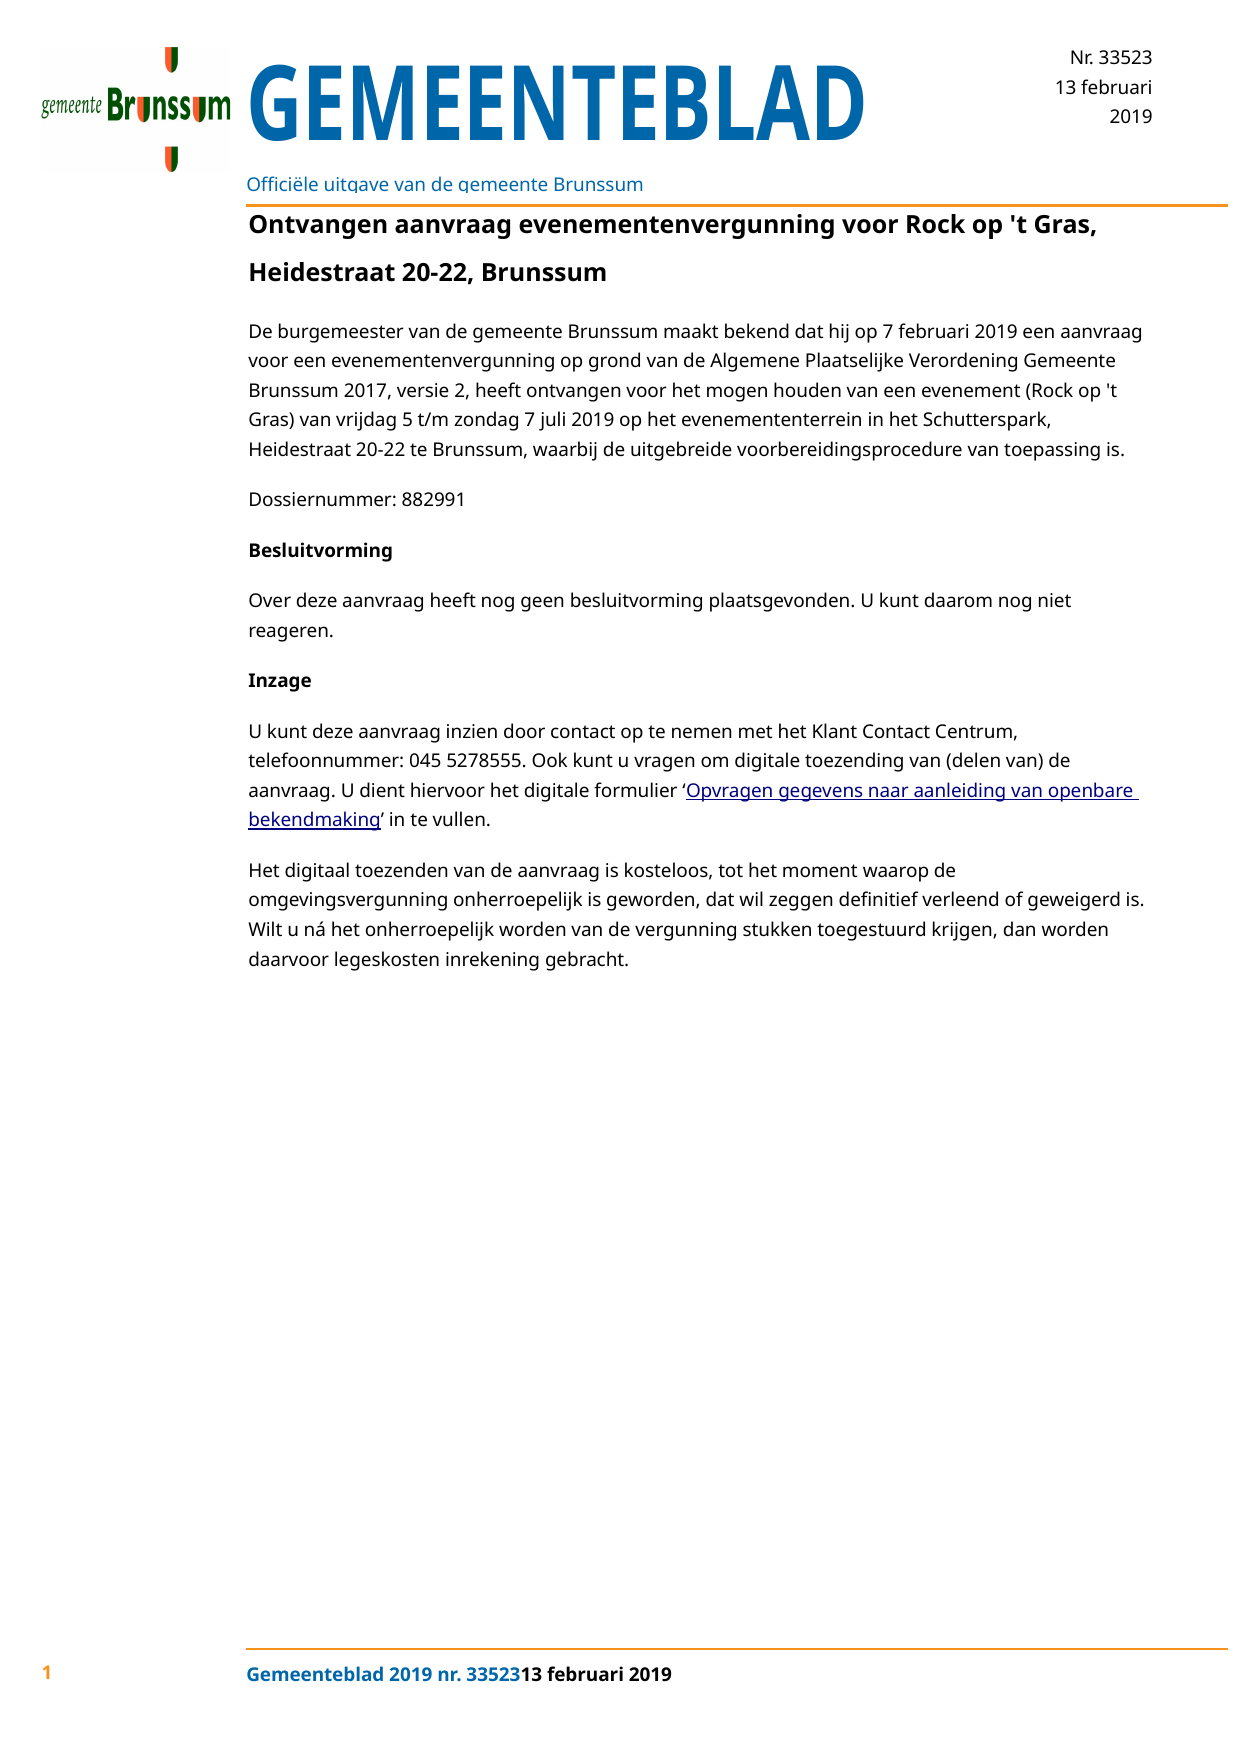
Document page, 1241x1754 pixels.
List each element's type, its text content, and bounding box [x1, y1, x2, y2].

text Inzage [248, 667, 1152, 693]
text U kunt deze aanvraag inzien door contact op te nemen met het Klant Contact Centrum, telefoonnummer: 045 5278555. Ook kunt u vragen om digitale toezending van (delen van) de aanvraag. U dient hiervoor het digitale formulier ‘Opvragen gegevens naar aanleiding van openbare bekendmaking’ in te vullen. [248, 718, 1152, 832]
picture [41, 47, 231, 172]
text Dossiernummer: 882991 [248, 487, 1152, 512]
text De burgemeester van de gemeente Brunssum maakt bekend dat hij op 7 februari 2019 een aanvraag voor een evenementenvergunning op grond van de Algemene Plaatselijke Verordening Gemeente Brunssum 2017, versie 2, heeft ontvangen voor het mogen houden van een evenement (Rock op 't Gras) van vrijdag 5 t/m zondag 7 juli 2019 op het evenemententerrein in het Schutterspark, Heidestraat 20-22 te Brunssum, waarbij de uitgebreide voorbereidingsprocedure van toepassing is. [248, 318, 1152, 462]
text Ontvangen aanvraag evenementenvergunning voor Rock op 't Gras, Heidestraat 20-22, Brunssum [248, 207, 1152, 288]
text Over deze aanvraag heeft nog geen besluitvorming plaatsgevonden. U kunt daarom nog niet reageren. [248, 587, 1152, 643]
text Het digitaal toezenden van de aanvraag is kosteloos, tot het moment waarop de omgevingsvergunning onherroepelijk is geworden, dat wil zeggen definitief verleend of geweigerd is. Wilt u ná het onherroepelijk worden van de vergunning stukken toegestuurd krijgen, dan worden daarvoor legeskosten inrekening gebracht. [248, 857, 1152, 972]
text Besluitvorming [248, 537, 1152, 563]
